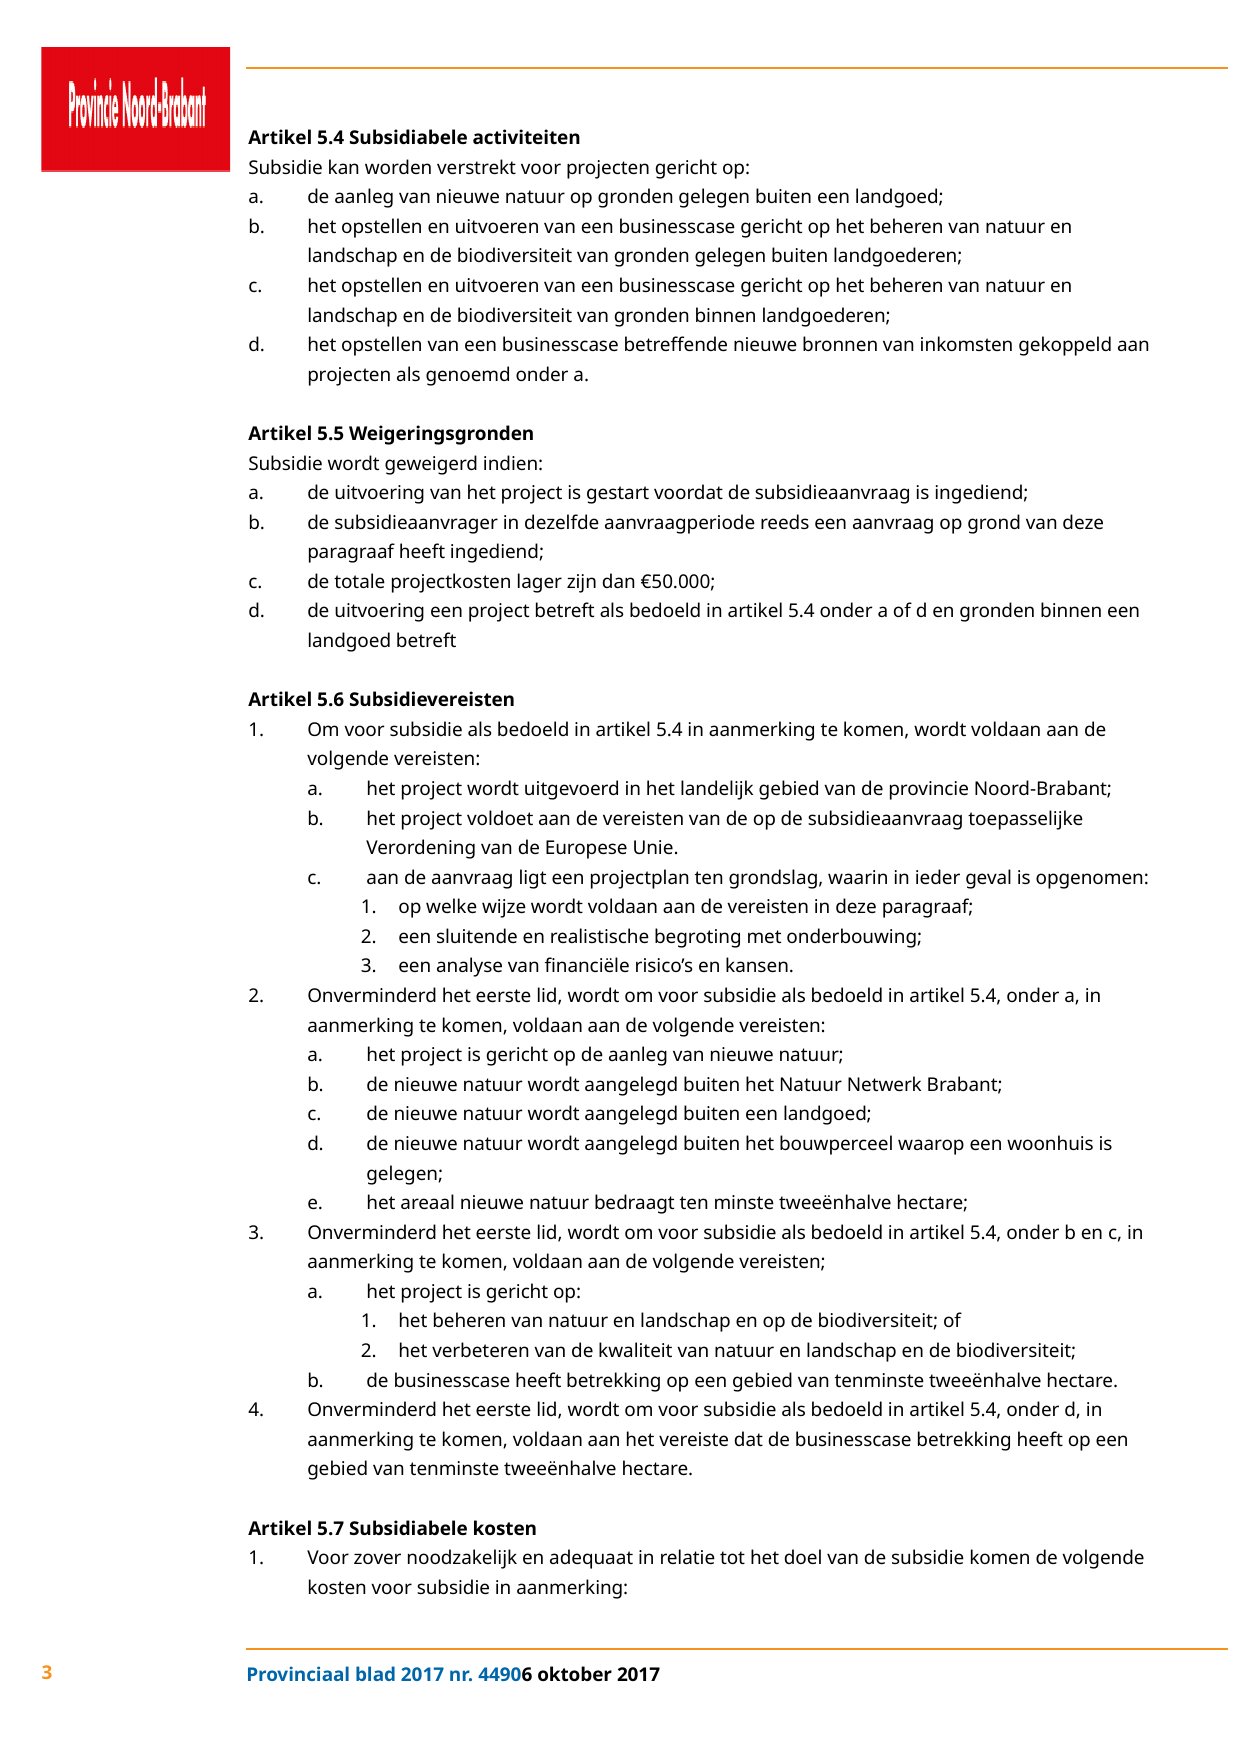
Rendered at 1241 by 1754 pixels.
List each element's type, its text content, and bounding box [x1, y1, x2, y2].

list het verbeteren van de kwaliteit van natuur en landschap en de biodiversiteit; [361, 1337, 1152, 1363]
list het opstellen van een businesscase betreffende nieuwe bronnen van inkomsten gekoppeld aan projecten als genoemd onder a. [248, 331, 1152, 387]
list het beheren van natuur en landschap en op de biodiversiteit; of [361, 1308, 1152, 1333]
list het project wordt uitgevoerd in het landelijk gebied van de provincie Noord-Brabant; [307, 775, 1152, 801]
list het project is gericht op: [307, 1278, 1152, 1304]
list de nieuwe natuur wordt aangelegd buiten het bouwperceel waarop een woonhuis is gelegen; [307, 1130, 1152, 1186]
list Onverminderd het eerste lid, wordt om voor subsidie als bedoeld in artikel 5.4, onder b en c, in aanmerking te komen, voldaan aan de volgende vereisten; [248, 1219, 1152, 1274]
list Voor zover noodzakelijk en adequaat in relatie tot het doel van de subsidie komen de volgende kosten voor subsidie in aanmerking: [248, 1544, 1152, 1600]
list Onverminderd het eerste lid, wordt om voor subsidie als bedoeld in artikel 5.4, onder a, in aanmerking te komen, voldaan aan de volgende vereisten: [248, 982, 1152, 1038]
text Subsidie kan worden verstrekt voor projecten gericht op: [248, 154, 1152, 180]
text Artikel 5.6 Subsidievereisten [248, 686, 1152, 712]
list de aanleg van nieuwe natuur op gronden gelegen buiten een landgoed; [248, 183, 1152, 209]
list de uitvoering een project betreft als bedoeld in artikel 5.4 onder a of d en gronden binnen een landgoed betreft [248, 598, 1152, 653]
list de uitvoering van het project is gestart voordat de subsidieaanvraag is ingediend; [248, 479, 1152, 505]
list de totale projectkosten lager zijn dan €50.000; [248, 568, 1152, 594]
list Onverminderd het eerste lid, wordt om voor subsidie als bedoeld in artikel 5.4, onder d, in aanmerking te komen, voldaan aan het vereiste dat de businesscase betrekking heeft op een gebied van tenminste tweeënhalve hectare. [248, 1396, 1152, 1481]
list een analyse van financiële risico’s en kansen. [361, 953, 1152, 978]
picture [41, 47, 231, 172]
list de nieuwe natuur wordt aangelegd buiten het Natuur Netwerk Brabant; [307, 1071, 1152, 1097]
text Subsidie wordt geweigerd indien: [248, 450, 1152, 476]
list Om voor subsidie als bedoeld in artikel 5.4 in aanmerking te komen, wordt voldaan aan de volgende vereisten: [248, 716, 1152, 771]
list het project voldoet aan de vereisten van de op de subsidieaanvraag toepasselijke Verordening van de Europese Unie. [307, 805, 1152, 860]
list aan de aanvraag ligt een projectplan ten grondslag, waarin in ieder geval is opgenomen: [307, 864, 1152, 890]
text Artikel 5.7 Subsidiabele kosten [248, 1515, 1152, 1541]
list het opstellen en uitvoeren van een businesscase gericht op het beheren van natuur en landschap en de biodiversiteit van gronden gelegen buiten landgoederen; [248, 213, 1152, 268]
text Artikel 5.5 Weigeringsgronden [248, 420, 1152, 446]
list de subsidieaanvrager in dezelfde aanvraagperiode reeds een aanvraag op grond van deze paragraaf heeft ingediend; [248, 509, 1152, 564]
list een sluitende en realistische begroting met onderbouwing; [361, 923, 1152, 949]
list het opstellen en uitvoeren van een businesscase gericht op het beheren van natuur en landschap en de biodiversiteit van gronden binnen landgoederen; [248, 272, 1152, 328]
list de businesscase heeft betrekking op een gebied van tenminste tweeënhalve hectare. [307, 1367, 1152, 1393]
list de nieuwe natuur wordt aangelegd buiten een landgoed; [307, 1101, 1152, 1126]
list het project is gericht op de aanleg van nieuwe natuur; [307, 1041, 1152, 1067]
text Artikel 5.4 Subsidiabele activiteiten [248, 124, 1152, 150]
list het areaal nieuwe natuur bedraagt ten minste tweeënhalve hectare; [307, 1189, 1152, 1215]
list op welke wijze wordt voldaan aan de vereisten in deze paragraaf; [361, 893, 1152, 919]
